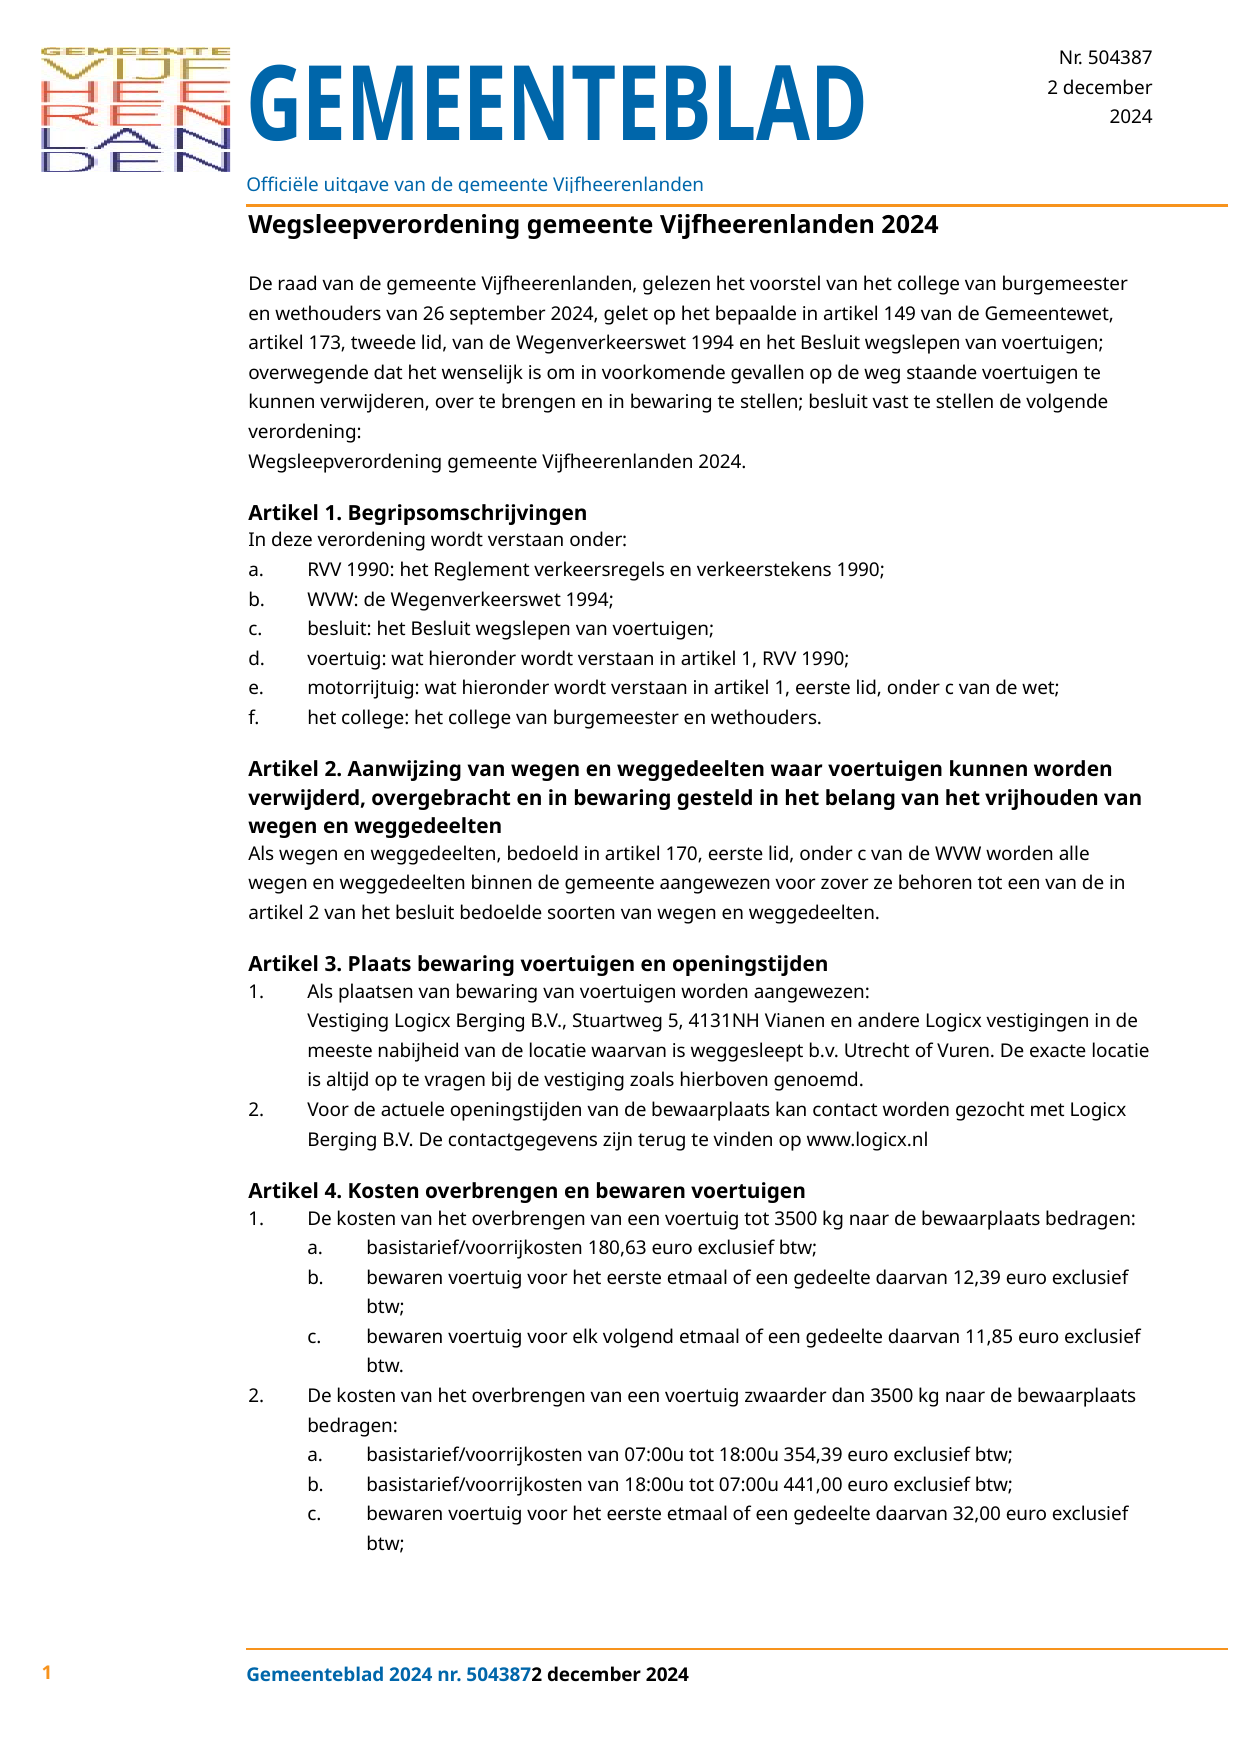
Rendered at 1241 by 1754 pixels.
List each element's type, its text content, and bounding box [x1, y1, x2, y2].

list basistarief/voorrijkosten van 18:00u tot 07:00u 441,00 euro exclusief btw; [307, 1471, 1152, 1497]
list RVV 1990: het Reglement verkeersregels en verkeerstekens 1990; [248, 556, 1152, 582]
list De kosten van het overbrengen van een voertuig zwaarder dan 3500 kg naar de bewaarplaats bedragen: [248, 1382, 1152, 1437]
text De raad van de gemeente Vijfheerenlanden, gelezen het voorstel van het college van burgemeester en wethouders van 26 september 2024, gelet op het bepaalde in artikel 149 van de Gemeentewet, artikel 173, tweede lid, van de Wegenverkeerswet 1994 en het Besluit wegslepen van voertuigen; overwegende dat het wenselijk is om in voorkomende gevallen op de weg staande voertuigen te kunnen verwijderen, over te brengen en in bewaring te stellen; besluit vast te stellen de volgende verordening: [248, 270, 1152, 444]
list bewaren voertuig voor het eerste etmaal of een gedeelte daarvan 12,39 euro exclusief btw; [307, 1264, 1152, 1319]
text Als wegen en weggedeelten, bedoeld in artikel 170, eerste lid, onder c van de WVW worden alle wegen en weggedeelten binnen de gemeente aangewezen voor zover ze behoren tot een van de in artikel 2 van het besluit bedoelde soorten van wegen en weggedeelten. [248, 840, 1152, 925]
text Artikel 3. Plaats bewaring voertuigen en openingstijden [248, 949, 1152, 978]
list Als plaatsen van bewaring van voertuigen worden aangewezen: [248, 978, 1152, 1004]
list voertuig: wat hieronder wordt verstaan in artikel 1, RVV 1990; [248, 645, 1152, 671]
list WVW: de Wegenverkeerswet 1994; [248, 586, 1152, 612]
text In deze verordening wordt verstaan onder: [248, 527, 1152, 552]
list het college: het college van burgemeester en wethouders. [248, 704, 1152, 730]
text Artikel 2. Aanwijzing van wegen en weggedeelten waar voertuigen kunnen worden verwijderd, overgebracht en in bewaring gesteld in het belang van het vrijhouden van wegen en weggedeelten [248, 754, 1152, 840]
list motorrijtuig: wat hieronder wordt verstaan in artikel 1, eerste lid, onder c van de wet; [248, 674, 1152, 700]
list besluit: het Besluit wegslepen van voertuigen; [248, 615, 1152, 641]
picture [41, 47, 231, 172]
list Vestiging Logicx Berging B.V., Stuartweg 5, 4131NH Vianen en andere Logicx vestigingen in de meeste nabijheid van de locatie waarvan is weggesleept b.v. Utrecht of Vuren. De exacte locatie is altijd op te vragen bij de vestiging zoals hierboven genoemd. [248, 1007, 1152, 1092]
list basistarief/voorrijkosten 180,63 euro exclusief btw; [307, 1234, 1152, 1260]
text Wegsleepverordening gemeente Vijfheerenlanden 2024 [248, 207, 1152, 241]
list bewaren voertuig voor het eerste etmaal of een gedeelte daarvan 32,00 euro exclusief btw; [307, 1501, 1152, 1556]
text Artikel 4. Kosten overbrengen en bewaren voertuigen [248, 1176, 1152, 1205]
list bewaren voertuig voor elk volgend etmaal of een gedeelte daarvan 11,85 euro exclusief btw. [307, 1323, 1152, 1378]
list Voor de actuele openingstijden van de bewaarplaats kan contact worden gezocht met Logicx Berging B.V. De contactgegevens zijn terug te vinden op www.logicx.nl [248, 1096, 1152, 1152]
list basistarief/voorrijkosten van 07:00u tot 18:00u 354,39 euro exclusief btw; [307, 1441, 1152, 1467]
list De kosten van het overbrengen van een voertuig tot 3500 kg naar de bewaarplaats bedragen: [248, 1205, 1152, 1230]
text Artikel 1. Begripsomschrijvingen [248, 498, 1152, 527]
text Wegsleepverordening gemeente Vijfheerenlanden 2024. [248, 448, 1152, 473]
